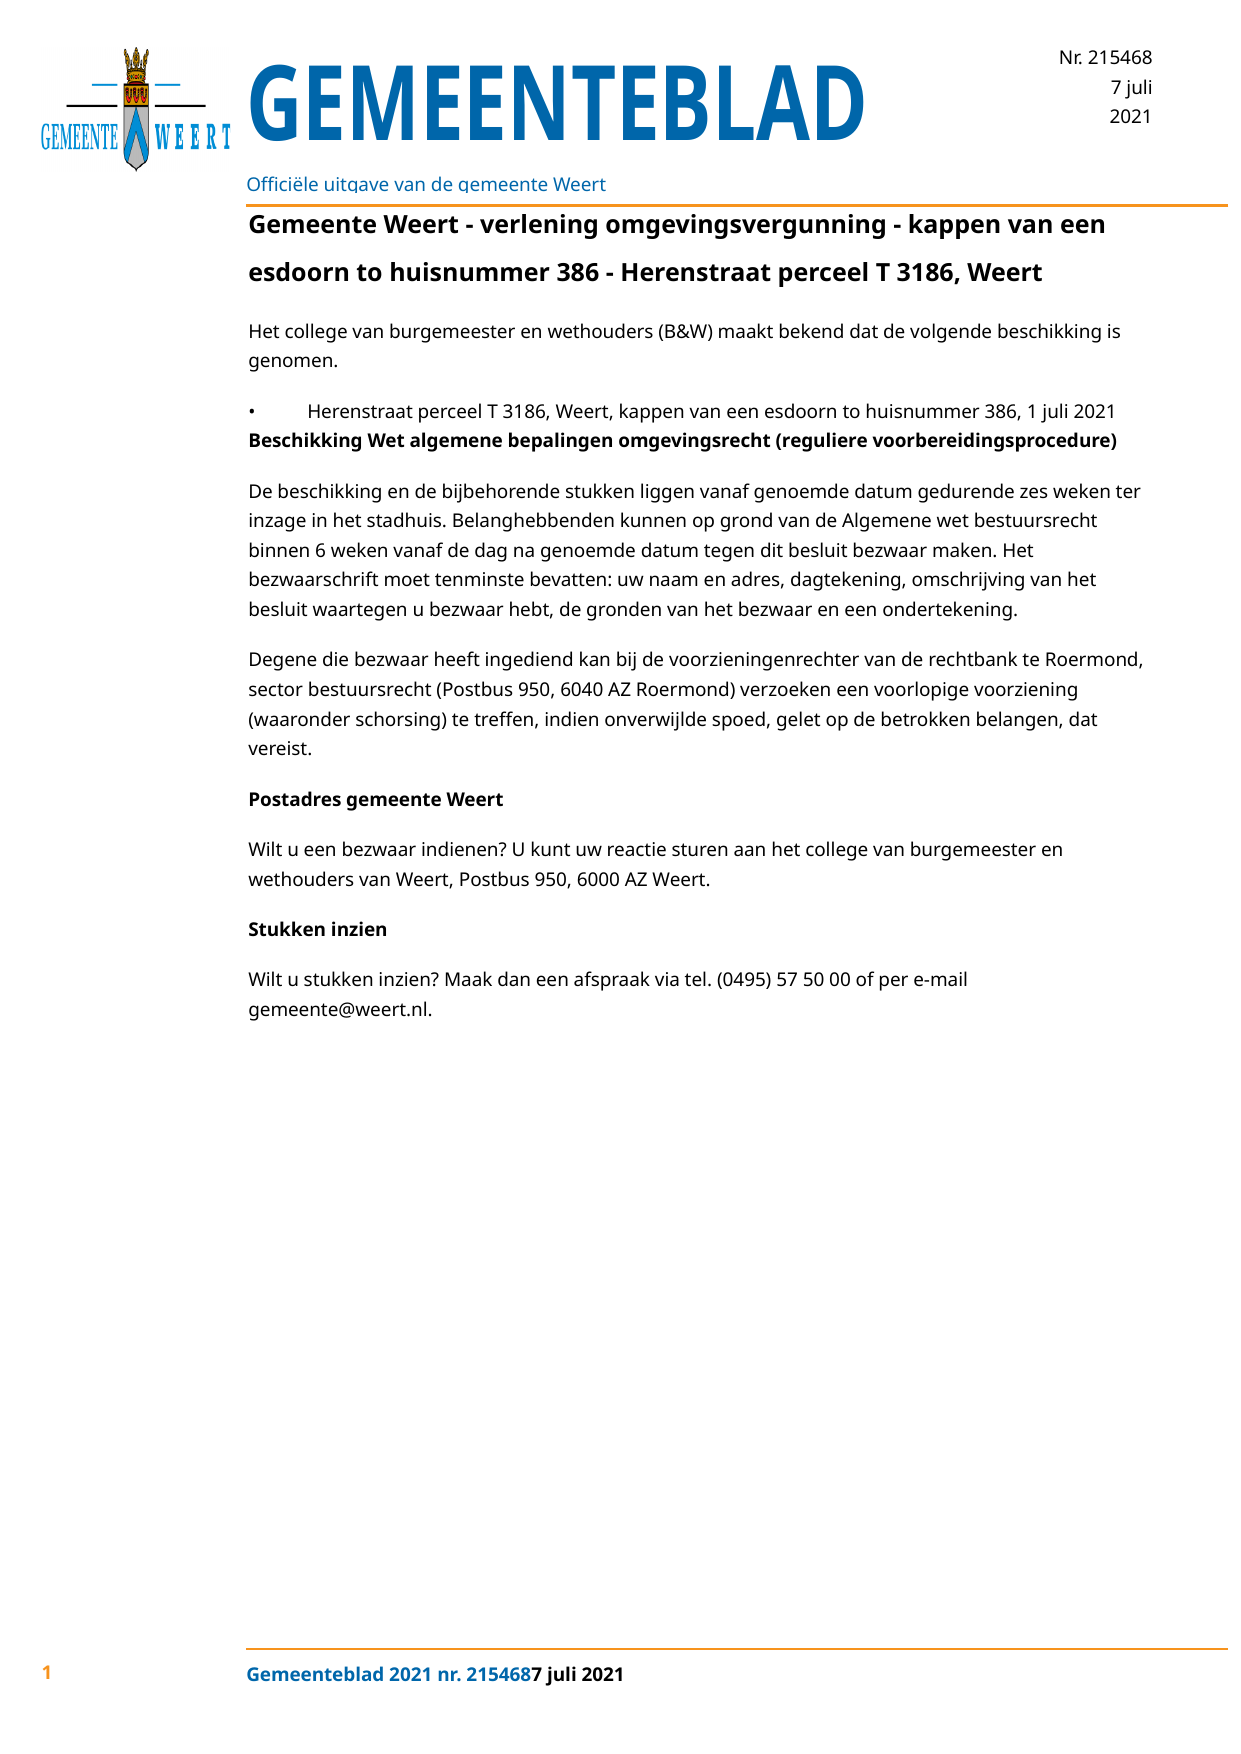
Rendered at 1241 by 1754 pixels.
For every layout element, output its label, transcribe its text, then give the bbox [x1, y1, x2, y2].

text Stukken inzien [248, 916, 1152, 942]
picture [41, 47, 231, 172]
text Gemeente Weert - verlening omgevingsvergunning - kappen van een esdoorn to huisnummer 386 - Herenstraat perceel T 3186, Weert [248, 207, 1152, 288]
list Herenstraat perceel T 3186, Weert, kappen van een esdoorn to huisnummer 386, 1 juli 2021 [248, 398, 1152, 424]
text Het college van burgemeester en wethouders (B&W) maakt bekend dat de volgende beschikking is genomen. [248, 318, 1152, 373]
text Wilt u stukken inzien? Maak dan een afspraak via tel. (0495) 57 50 00 of per e-mail gemeente@weert.nl. [248, 967, 1152, 1022]
text Degene die bezwaar heeft ingediend kan bij de voorzieningenrechter van de rechtbank te Roermond, sector bestuursrecht (Postbus 950, 6040 AZ Roermond) verzoeken een voorlopige voorziening (waaronder schorsing) te treffen, indien onverwijlde spoed, gelet op de betrokken belangen, dat vereist. [248, 647, 1152, 761]
text Beschikking Wet algemene bepalingen omgevingsrecht (reguliere voorbereidingsprocedure) [248, 427, 1152, 453]
text De beschikking en de bijbehorende stukken liggen vanaf genoemde datum gedurende zes weken ter inzage in het stadhuis. Belanghebbenden kunnen op grond van de Algemene wet bestuursrecht binnen 6 weken vanaf de dag na genoemde datum tegen dit besluit bezwaar maken. Het bezwaarschrift moet tenminste bevatten: uw naam en adres, dagtekening, omschrijving van het besluit waartegen u bezwaar hebt, de gronden van het bezwaar en een ondertekening. [248, 478, 1152, 622]
text Postadres gemeente Weert [248, 786, 1152, 812]
text Wilt u een bezwaar indienen? U kunt uw reactie sturen aan het college van burgemeester en wethouders van Weert, Postbus 950, 6000 AZ Weert. [248, 836, 1152, 892]
